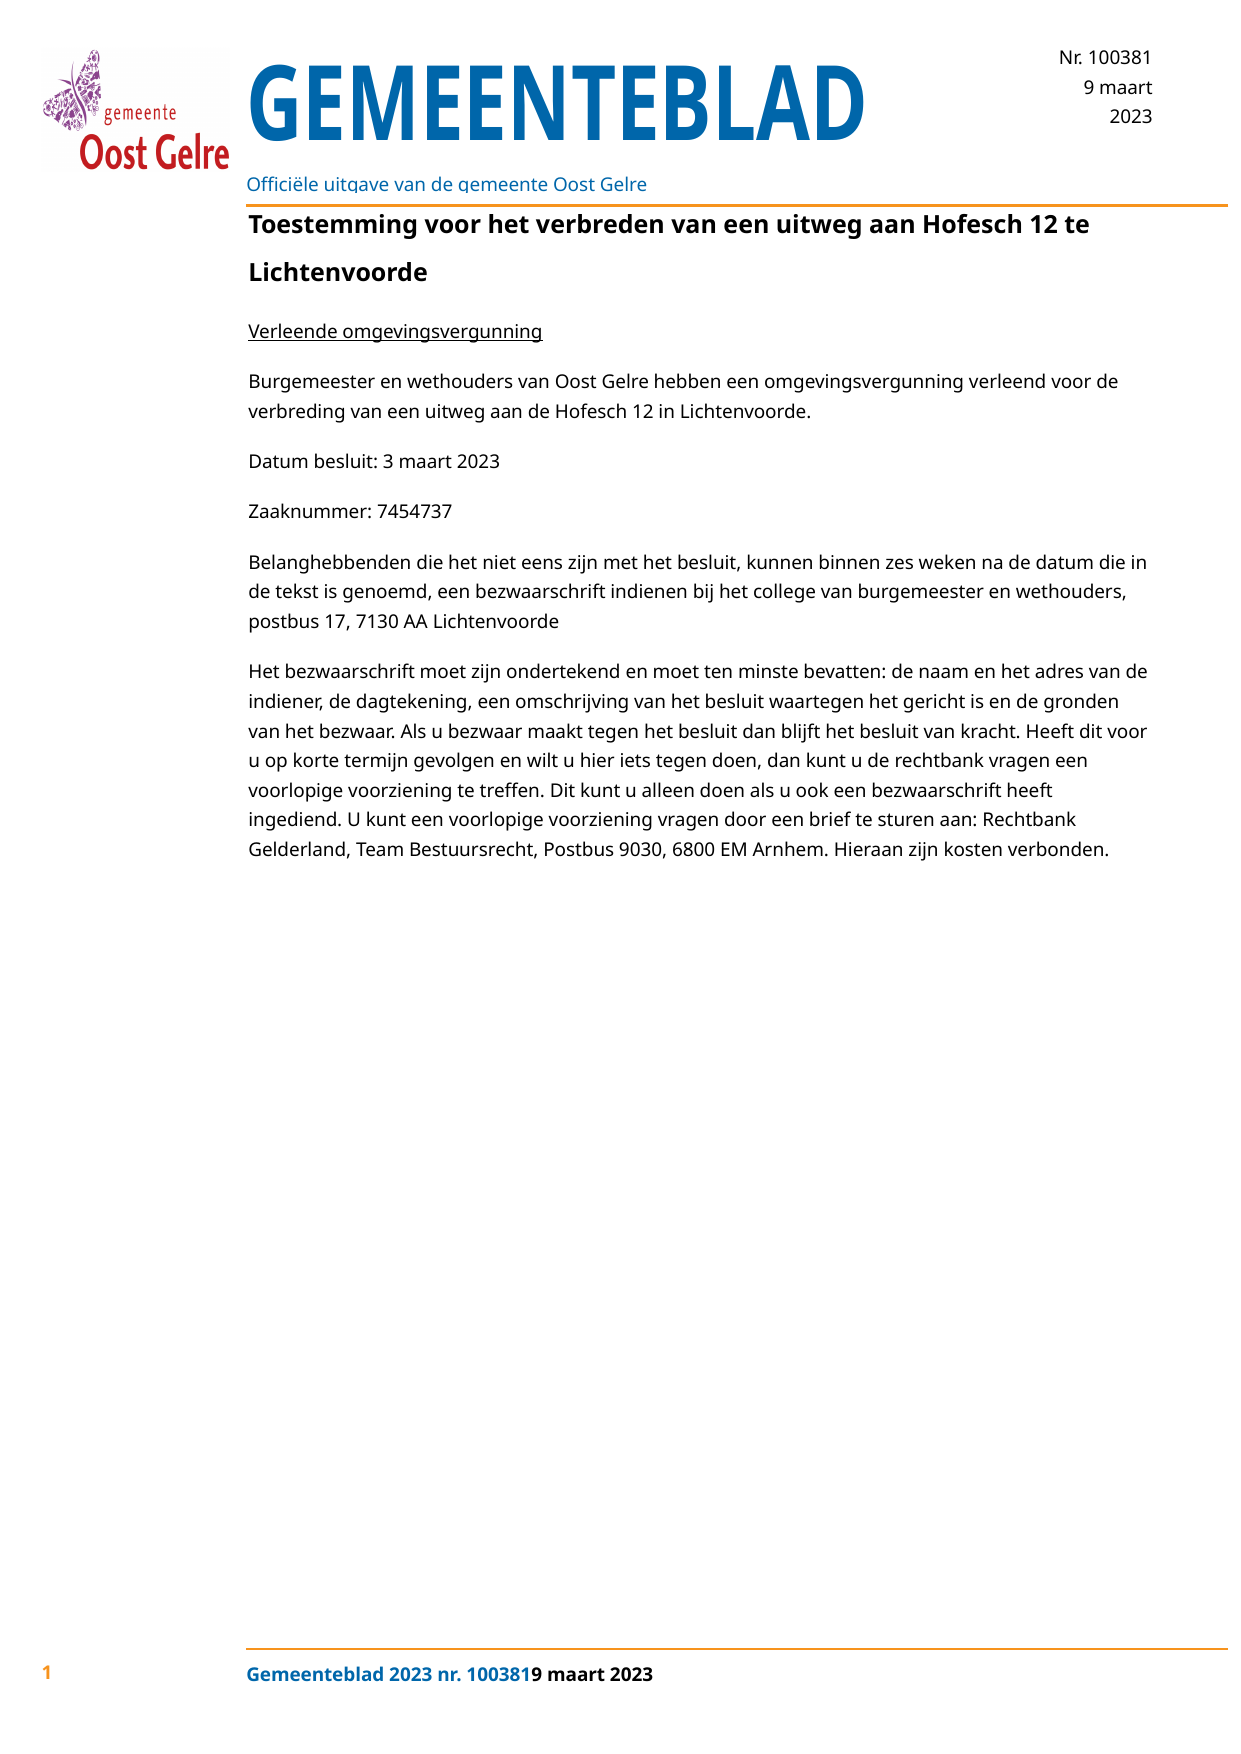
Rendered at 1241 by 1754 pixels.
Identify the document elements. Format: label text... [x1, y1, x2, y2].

text Datum besluit: 3 maart 2023 [248, 448, 1152, 474]
text Zaaknummer: 7454737 [248, 499, 1152, 524]
text Toestemming voor het verbreden van een uitweg aan Hofesch 12 te Lichtenvoorde [248, 207, 1152, 288]
text Belanghebbenden die het niet eens zijn met het besluit, kunnen binnen zes weken na de datum die in de tekst is genoemd, een bezwaarschrift indienen bij het college van burgemeester en wethouders, postbus 17, 7130 AA Lichtenvoorde [248, 549, 1152, 634]
picture [41, 47, 231, 172]
text Burgemeester en wethouders van Oost Gelre hebben een omgevingsvergunning verleend voor de verbreding van een uitweg aan de Hofesch 12 in Lichtenvoorde. [248, 368, 1152, 424]
text Het bezwaarschrift moet zijn ondertekend en moet ten minste bevatten: de naam en het adres van de indiener, de dagtekening, een omschrijving van het besluit waartegen het gericht is en de gronden van het bezwaar. Als u bezwaar maakt tegen het besluit dan blijft het besluit van kracht. Heeft dit voor u op korte termijn gevolgen en wilt u hier iets tegen doen, dan kunt u de rechtbank vragen een voorlopige voorziening te treffen. Dit kunt u alleen doen als u ook een bezwaarschrift heeft ingediend. U kunt een voorlopige voorziening vragen door een brief te sturen aan: Rechtbank Gelderland, Team Bestuursrecht, Postbus 9030, 6800 EM Arnhem. Hieraan zijn kosten verbonden. [248, 659, 1152, 862]
text Verleende omgevingsvergunning [248, 318, 1152, 344]
